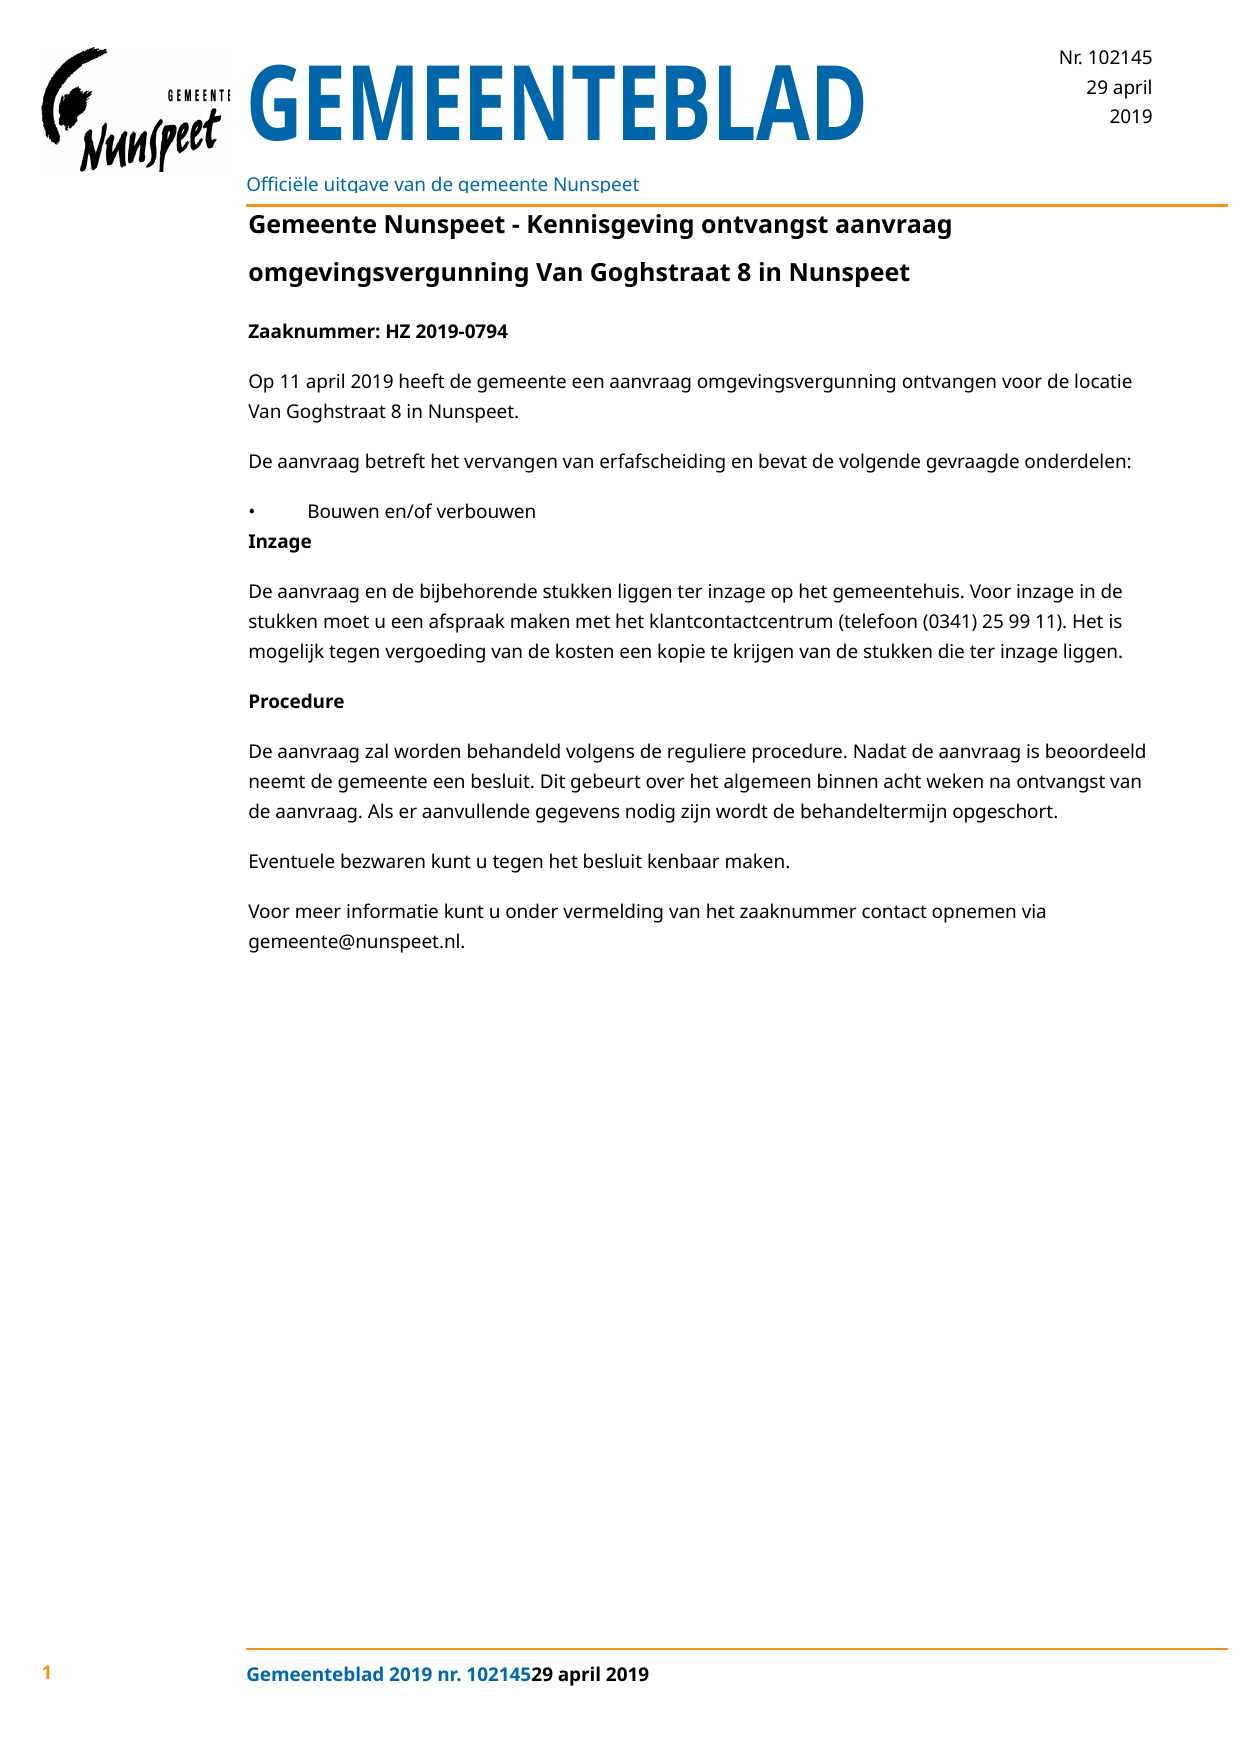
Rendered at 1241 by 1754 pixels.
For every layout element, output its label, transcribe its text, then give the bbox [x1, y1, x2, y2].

text De aanvraag zal worden behandeld volgens de reguliere procedure. Nadat de aanvraag is beoordeeld neemt de gemeente een besluit. Dit gebeurt over het algemeen binnen acht weken na ontvangst van de aanvraag. Als er aanvullende gegevens nodig zijn wordt de behandeltermijn opgeschort. [248, 739, 1152, 824]
text Inzage [248, 528, 1152, 554]
text Eventuele bezwaren kunt u tegen het besluit kenbaar maken. [248, 848, 1152, 874]
text De aanvraag en de bijbehorende stukken liggen ter inzage op het gemeentehuis. Voor inzage in de stukken moet u een afspraak maken met het klantcontactcentrum (telefoon (0341) 25 99 11). Het is mogelijk tegen vergoeding van de kosten een kopie te krijgen van de stukken die ter inzage liggen. [248, 579, 1152, 664]
list Bouwen en/of verbouwen [248, 499, 1152, 524]
picture [41, 47, 231, 172]
text Op 11 april 2019 heeft de gemeente een aanvraag omgevingsvergunning ontvangen voor de locatie Van Goghstraat 8 in Nunspeet. [248, 368, 1152, 424]
text Procedure [248, 688, 1152, 714]
text Gemeente Nunspeet - Kennisgeving ontvangst aanvraag omgevingsvergunning Van Goghstraat 8 in Nunspeet [248, 207, 1152, 288]
text Zaaknummer: HZ 2019-0794 [248, 318, 1152, 344]
text Voor meer informatie kunt u onder vermelding van het zaaknummer contact opnemen via gemeente@nunspeet.nl. [248, 899, 1152, 954]
text De aanvraag betreft het vervangen van erfafscheiding en bevat de volgende gevraagde onderdelen: [248, 448, 1152, 474]
